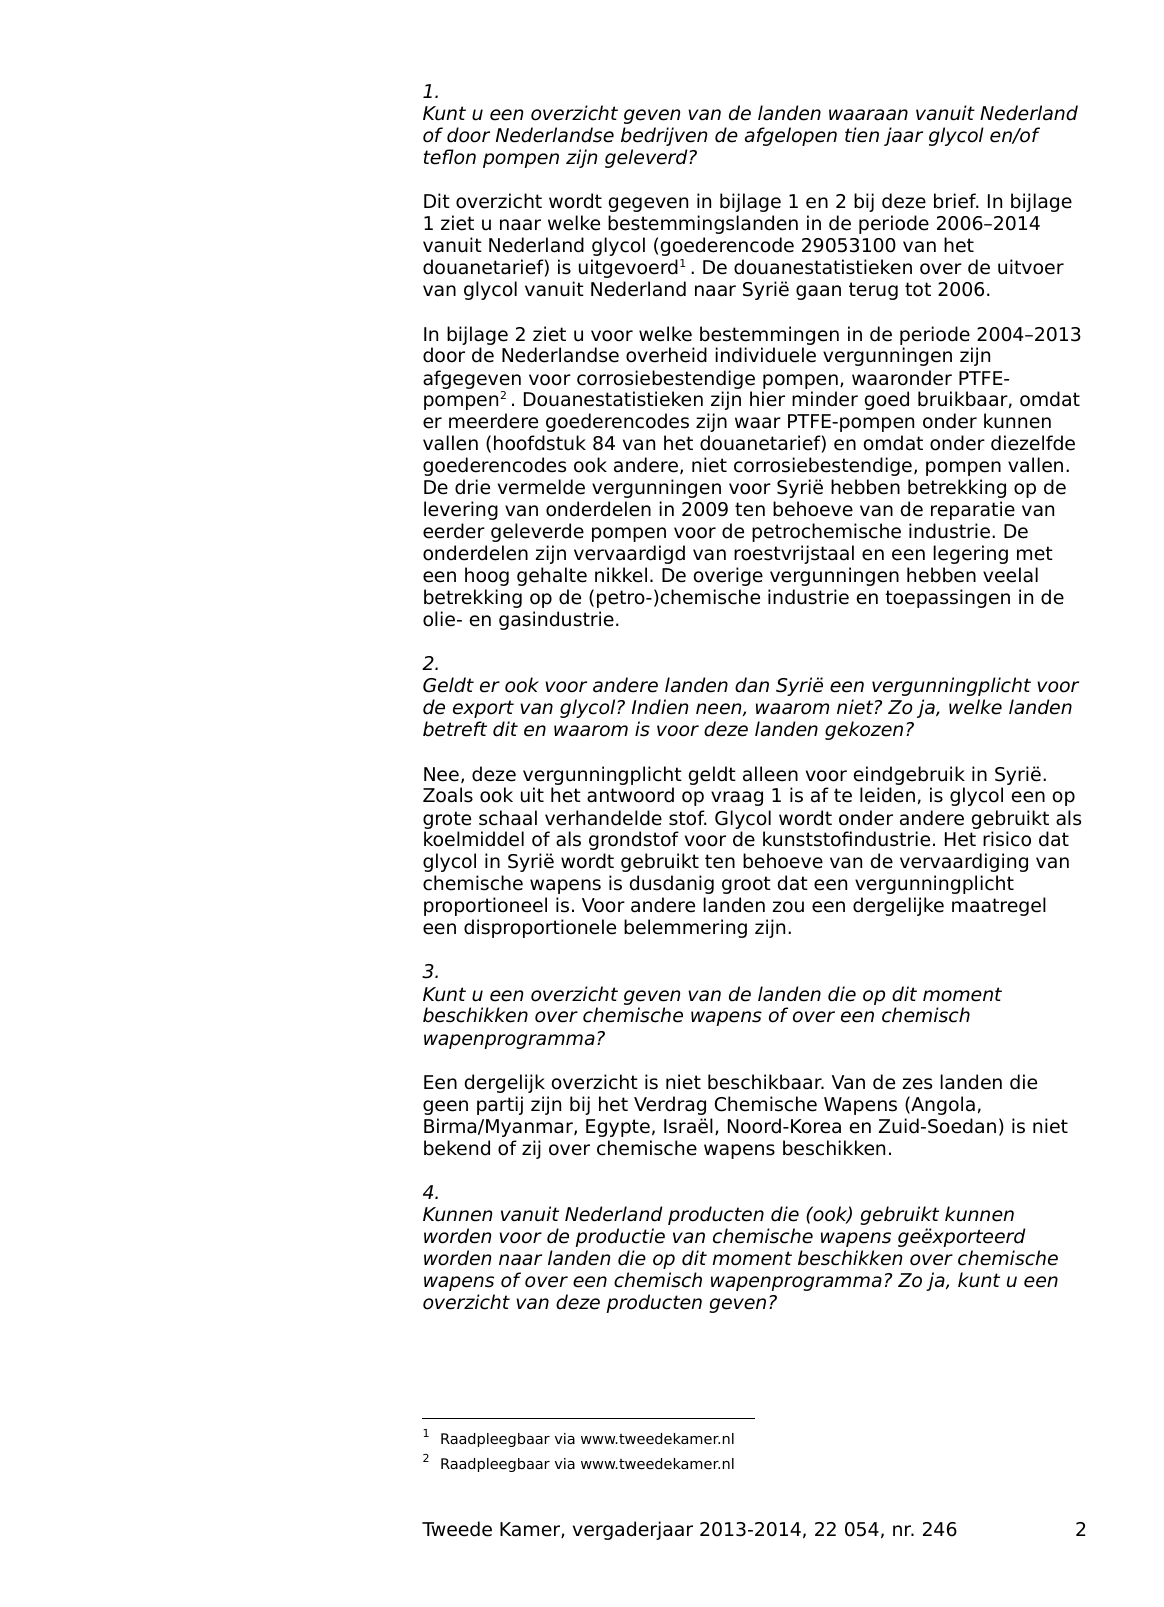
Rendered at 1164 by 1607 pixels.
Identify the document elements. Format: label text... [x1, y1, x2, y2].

text Een dergelijk overzicht is niet beschikbaar. Van de zes landen die geen partij zijn bij het Verdrag Chemische Wapens (Angola, Birma/Myanmar, Egypte, Israël, Noord-Korea en Zuid-Soedan) is niet bekend of zij over chemische wapens beschikken. [422, 1072, 1087, 1159]
text 2. [422, 653, 1087, 675]
text Raadpleegbaar via www.tweedekamer.nl [422, 1427, 1087, 1449]
text Kunt u een overzicht geven van de landen die op dit moment beschikken over chemische wapens of over een chemisch wapenprogramma? [422, 983, 1087, 1049]
text Dit overzicht wordt gegeven in bijlage 1 en 2 bij deze brief. In bijlage 1 ziet u naar welke bestemmingslanden in de periode 2006–2014 vanuit Nederland glycol (goederencode 29053100 van het douanetarief) is uitgevoerd. De douanestatistieken over de uitvoer van glycol vanuit Nederland naar Syrië gaan terug tot 2006. [422, 191, 1087, 301]
text Kunt u een overzicht geven van de landen waaraan vanuit Nederland of door Nederlandse bedrijven de afgelopen tien jaar glycol en/of teflon pompen zijn geleverd? [422, 103, 1087, 169]
text In bijlage 2 ziet u voor welke bestemmingen in de periode 2004–2013 door de Nederlandse overheid individuele vergunningen zijn afgegeven voor corrosiebestendige pompen, waaronder PTFE-pompen. Douanestatistieken zijn hier minder goed bruikbaar, omdat er meerdere goederencodes zijn waar PTFE-pompen onder kunnen vallen (hoofdstuk 84 van het douanetarief) en omdat onder diezelfde goederencodes ook andere, niet corrosiebestendige, pompen vallen. [422, 323, 1087, 477]
text Raadpleegbaar via www.tweedekamer.nl [422, 1452, 1087, 1474]
text De drie vermelde vergunningen voor Syrië hebben betrekking op de levering van onderdelen in 2009 ten behoeve van de reparatie van eerder geleverde pompen voor de petrochemische industrie. De onderdelen zijn vervaardigd van roestvrijstaal en een legering met een hoog gehalte nikkel. De overige vergunningen hebben veelal betrekking op de (petro-)chemische industrie en toepassingen in de olie- en gasindustrie. [422, 477, 1087, 631]
text 3. [422, 961, 1087, 983]
text 1. [422, 81, 1087, 103]
text Kunnen vanuit Nederland producten die (ook) gebruikt kunnen worden voor de productie van chemische wapens geëxporteerd worden naar landen die op dit moment beschikken over chemische wapens of over een chemisch wapenprogramma? Zo ja, kunt u een overzicht van deze producten geven? [422, 1204, 1087, 1313]
text Geldt er ook voor andere landen dan Syrië een vergunningplicht voor de export van glycol? Indien neen, waarom niet? Zo ja, welke landen betreft dit en waarom is voor deze landen gekozen? [422, 675, 1087, 741]
text 4. [422, 1182, 1087, 1204]
text Nee, deze vergunningplicht geldt alleen voor eindgebruik in Syrië. Zoals ook uit het antwoord op vraag 1 is af te leiden, is glycol een op grote schaal verhandelde stof. Glycol wordt onder andere gebruikt als koelmiddel of als grondstof voor de kunststofindustrie. Het risico dat glycol in Syrië wordt gebruikt ten behoeve van de vervaardiging van chemische wapens is dusdanig groot dat een vergunningplicht proportioneel is. Voor andere landen zou een dergelijke maatregel een disproportionele belemmering zijn. [422, 763, 1087, 939]
